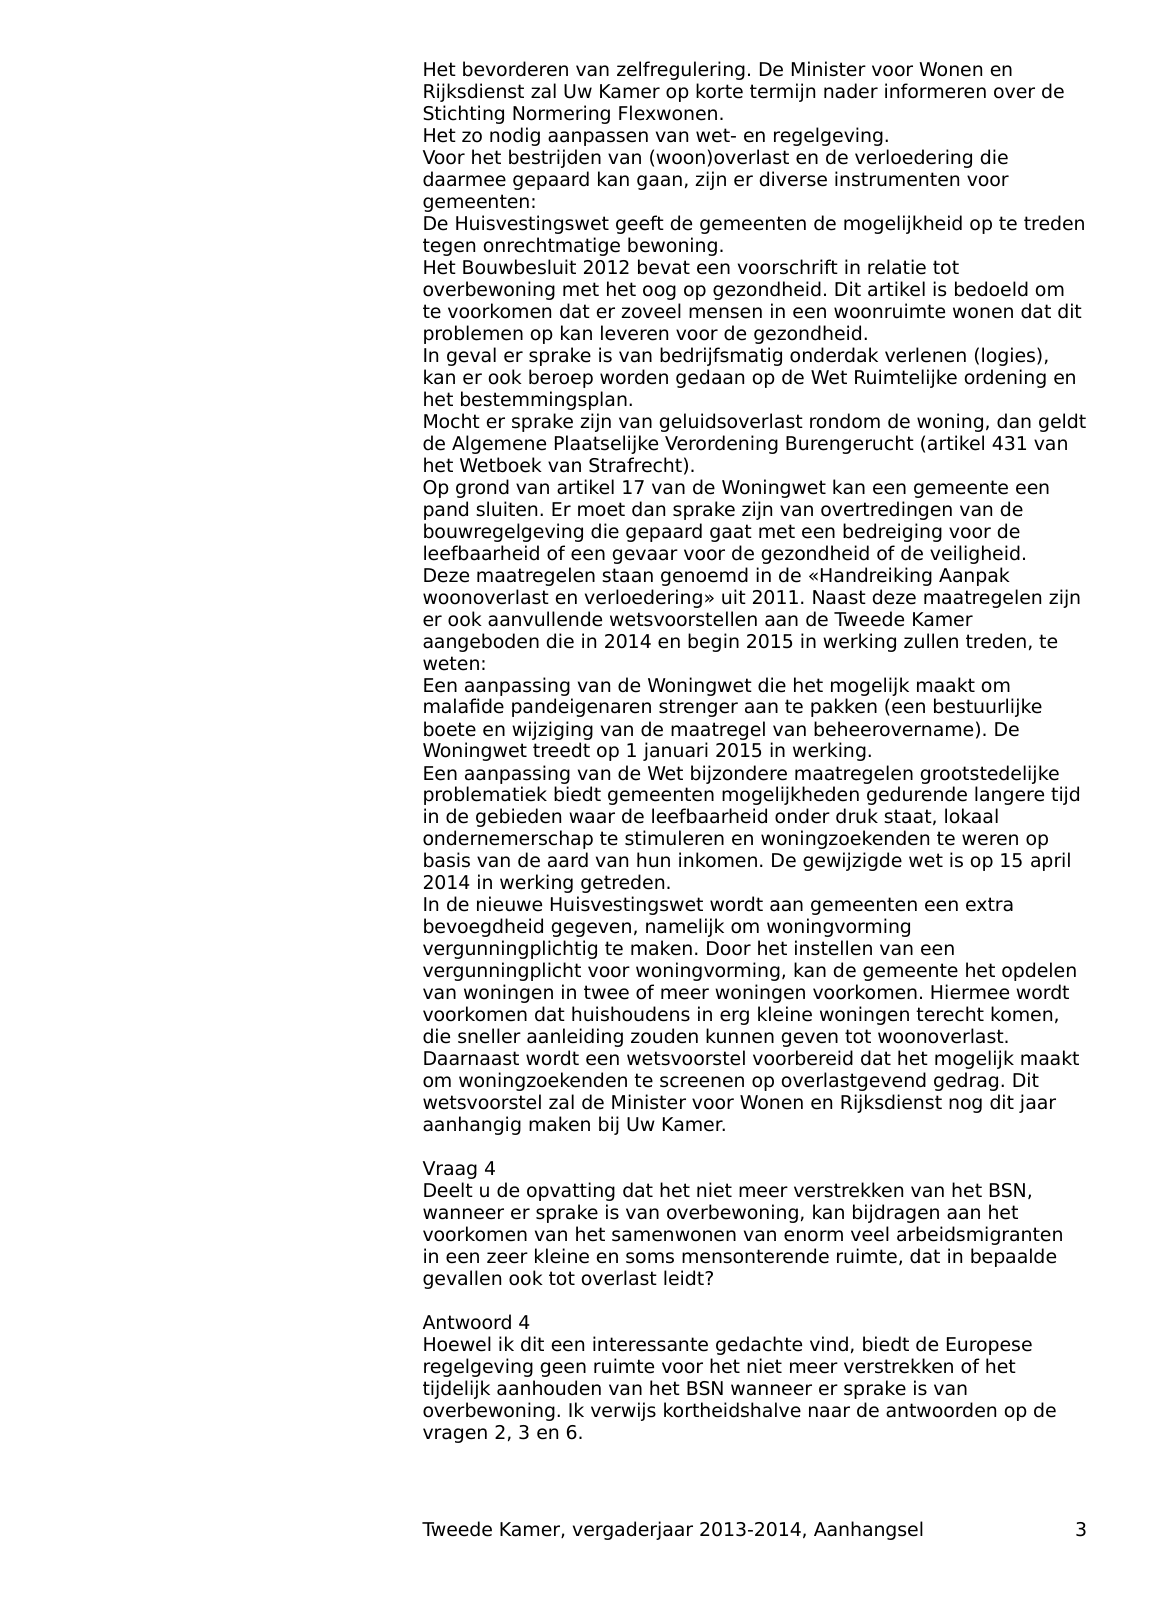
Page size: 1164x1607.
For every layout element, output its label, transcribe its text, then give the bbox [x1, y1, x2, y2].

text Het Bouwbesluit 2012 bevat een voorschrift in relatie tot overbewoning met het oog op gezondheid. Dit artikel is bedoeld om te voorkomen dat er zoveel mensen in een woonruimte wonen dat dit problemen op kan leveren voor de gezondheid. [422, 257, 1087, 345]
text Vraag 4 [422, 1158, 1087, 1180]
text Deze maatregelen staan genoemd in de «Handreiking Aanpak woonoverlast en verloedering» uit 2011. Naast deze maatregelen zijn er ook aanvullende wetsvoorstellen aan de Tweede Kamer aangeboden die in 2014 en begin 2015 in werking zullen treden, te weten: [422, 564, 1087, 674]
text De Huisvestingswet geeft de gemeenten de mogelijkheid op te treden tegen onrechtmatige bewoning. [422, 213, 1087, 257]
text Het bevorderen van zelfregulering. De Minister voor Wonen en Rijksdienst zal Uw Kamer op korte termijn nader informeren over de Stichting Normering Flexwonen. [422, 59, 1087, 125]
text Een aanpassing van de Woningwet die het mogelijk maakt om malafide pandeigenaren strenger aan te pakken (een bestuurlijke boete en wijziging van de maatregel van beheerovername). De Woningwet treedt op 1 januari 2015 in werking. [422, 674, 1087, 762]
text In de nieuwe Huisvestingswet wordt aan gemeenten een extra bevoegdheid gegeven, namelijk om woningvorming vergunningplichtig te maken. Door het instellen van een vergunningplicht voor woningvorming, kan de gemeente het opdelen van woningen in twee of meer woningen voorkomen. Hiermee wordt voorkomen dat huishoudens in erg kleine woningen terecht komen, die sneller aanleiding zouden kunnen geven tot woonoverlast. [422, 894, 1087, 1048]
text Antwoord 4 [422, 1312, 1087, 1334]
text Mocht er sprake zijn van geluidsoverlast rondom de woning, dan geldt de Algemene Plaatselijke Verordening Burengerucht (artikel 431 van het Wetboek van Strafrecht). [422, 411, 1087, 477]
text In geval er sprake is van bedrijfsmatig onderdak verlenen (logies), kan er ook beroep worden gedaan op de Wet Ruimtelijke ordening en het bestemmingsplan. [422, 345, 1087, 411]
text Voor het bestrijden van (woon)overlast en de verloedering die daarmee gepaard kan gaan, zijn er diverse instrumenten voor gemeenten: [422, 147, 1087, 213]
text Hoewel ik dit een interessante gedachte vind, biedt de Europese regelgeving geen ruimte voor het niet meer verstrekken of het tijdelijk aanhouden van het BSN wanneer er sprake is van overbewoning. Ik verwijs kortheidshalve naar de antwoorden op de vragen 2, 3 en 6. [422, 1334, 1087, 1444]
text Deelt u de opvatting dat het niet meer verstrekken van het BSN, wanneer er sprake is van overbewoning, kan bijdragen aan het voorkomen van het samenwonen van enorm veel arbeidsmigranten in een zeer kleine en soms mensonterende ruimte, dat in bepaalde gevallen ook tot overlast leidt? [422, 1180, 1087, 1290]
text Het zo nodig aanpassen van wet- en regelgeving. [422, 125, 1087, 147]
text Een aanpassing van de Wet bijzondere maatregelen grootstedelijke problematiek biedt gemeenten mogelijkheden gedurende langere tijd in de gebieden waar de leefbaarheid onder druk staat, lokaal ondernemerschap te stimuleren en woningzoekenden te weren op basis van de aard van hun inkomen. De gewijzigde wet is op 15 april 2014 in werking getreden. [422, 762, 1087, 894]
text Op grond van artikel 17 van de Woningwet kan een gemeente een pand sluiten. Er moet dan sprake zijn van overtredingen van de bouwregelgeving die gepaard gaat met een bedreiging voor de leefbaarheid of een gevaar voor de gezondheid of de veiligheid. [422, 477, 1087, 564]
text Daarnaast wordt een wetsvoorstel voorbereid dat het mogelijk maakt om woningzoekenden te screenen op overlastgevend gedrag. Dit wetsvoorstel zal de Minister voor Wonen en Rijksdienst nog dit jaar aanhangig maken bij Uw Kamer. [422, 1048, 1087, 1136]
